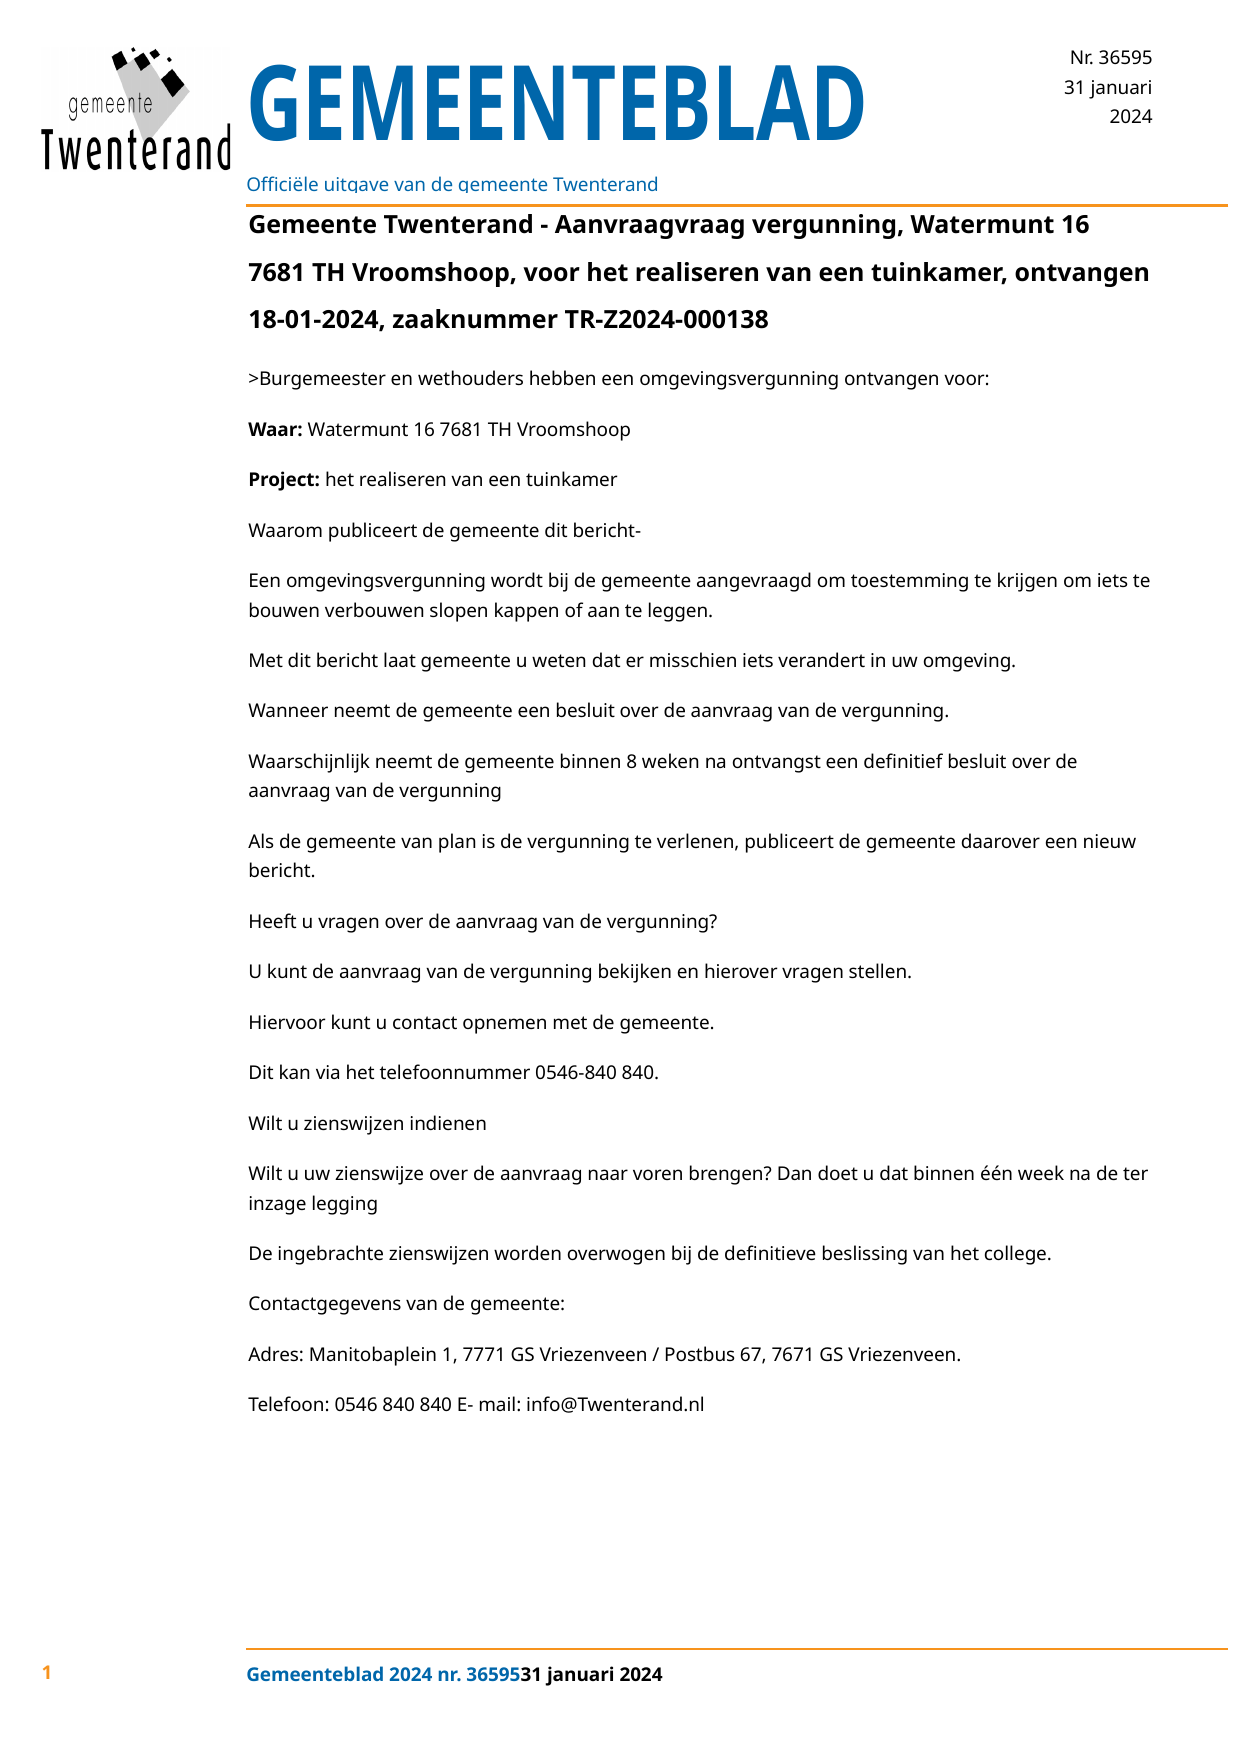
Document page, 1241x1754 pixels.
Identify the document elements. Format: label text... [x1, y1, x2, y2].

text Waarschijnlijk neemt de gemeente binnen 8 weken na ontvangst een definitief besluit over de aanvraag van de vergunning [248, 748, 1152, 803]
text Wilt u uw zienswijze over de aanvraag naar voren brengen? Dan doet u dat binnen één week na de ter inzage legging [248, 1160, 1152, 1215]
text Contactgegevens van de gemeente: [248, 1291, 1152, 1316]
text Een omgevingsvergunning wordt bij de gemeente aangevraagd om toestemming te krijgen om iets te bouwen verbouwen slopen kappen of aan te leggen. [248, 567, 1152, 622]
text Adres: Manitobaplein 1, 7771 GS Vriezenveen / Postbus 67, 7671 GS Vriezenveen. [248, 1341, 1152, 1367]
text Als de gemeente van plan is de vergunning te verlenen, publiceert de gemeente daarover een nieuw bericht. [248, 828, 1152, 883]
text >Burgemeester en wethouders hebben een omgevingsvergunning ontvangen voor: [248, 366, 1152, 391]
text Project: het realiseren van een tuinkamer [248, 466, 1152, 492]
text Wilt u zienswijzen indienen [248, 1110, 1152, 1135]
text Waar: Watermunt 16 7681 TH Vroomshoop [248, 416, 1152, 442]
text Dit kan via het telefoonnummer 0546-840 840. [248, 1059, 1152, 1085]
text Telefoon: 0546 840 840 E- mail: info@Twenterand.nl [248, 1391, 1152, 1417]
text Wanneer neemt de gemeente een besluit over de aanvraag van de vergunning. [248, 698, 1152, 723]
text U kunt de aanvraag van de vergunning bekijken en hierover vragen stellen. [248, 958, 1152, 984]
text De ingebrachte zienswijzen worden overwogen bij de definitieve beslissing van het college. [248, 1240, 1152, 1266]
picture [41, 47, 231, 172]
text Waarom publiceert de gemeente dit bericht- [248, 517, 1152, 542]
text Gemeente Twenterand - Aanvraagvraag vergunning, Watermunt 16 7681 TH Vroomshoop, voor het realiseren van een tuinkamer, ontvangen 18-01-2024, zaaknummer TR-Z2024-000138 [248, 207, 1152, 336]
text Hiervoor kunt u contact opnemen met de gemeente. [248, 1009, 1152, 1034]
text Heeft u vragen over de aanvraag van de vergunning? [248, 908, 1152, 934]
text Met dit bericht laat gemeente u weten dat er misschien iets verandert in uw omgeving. [248, 647, 1152, 673]
